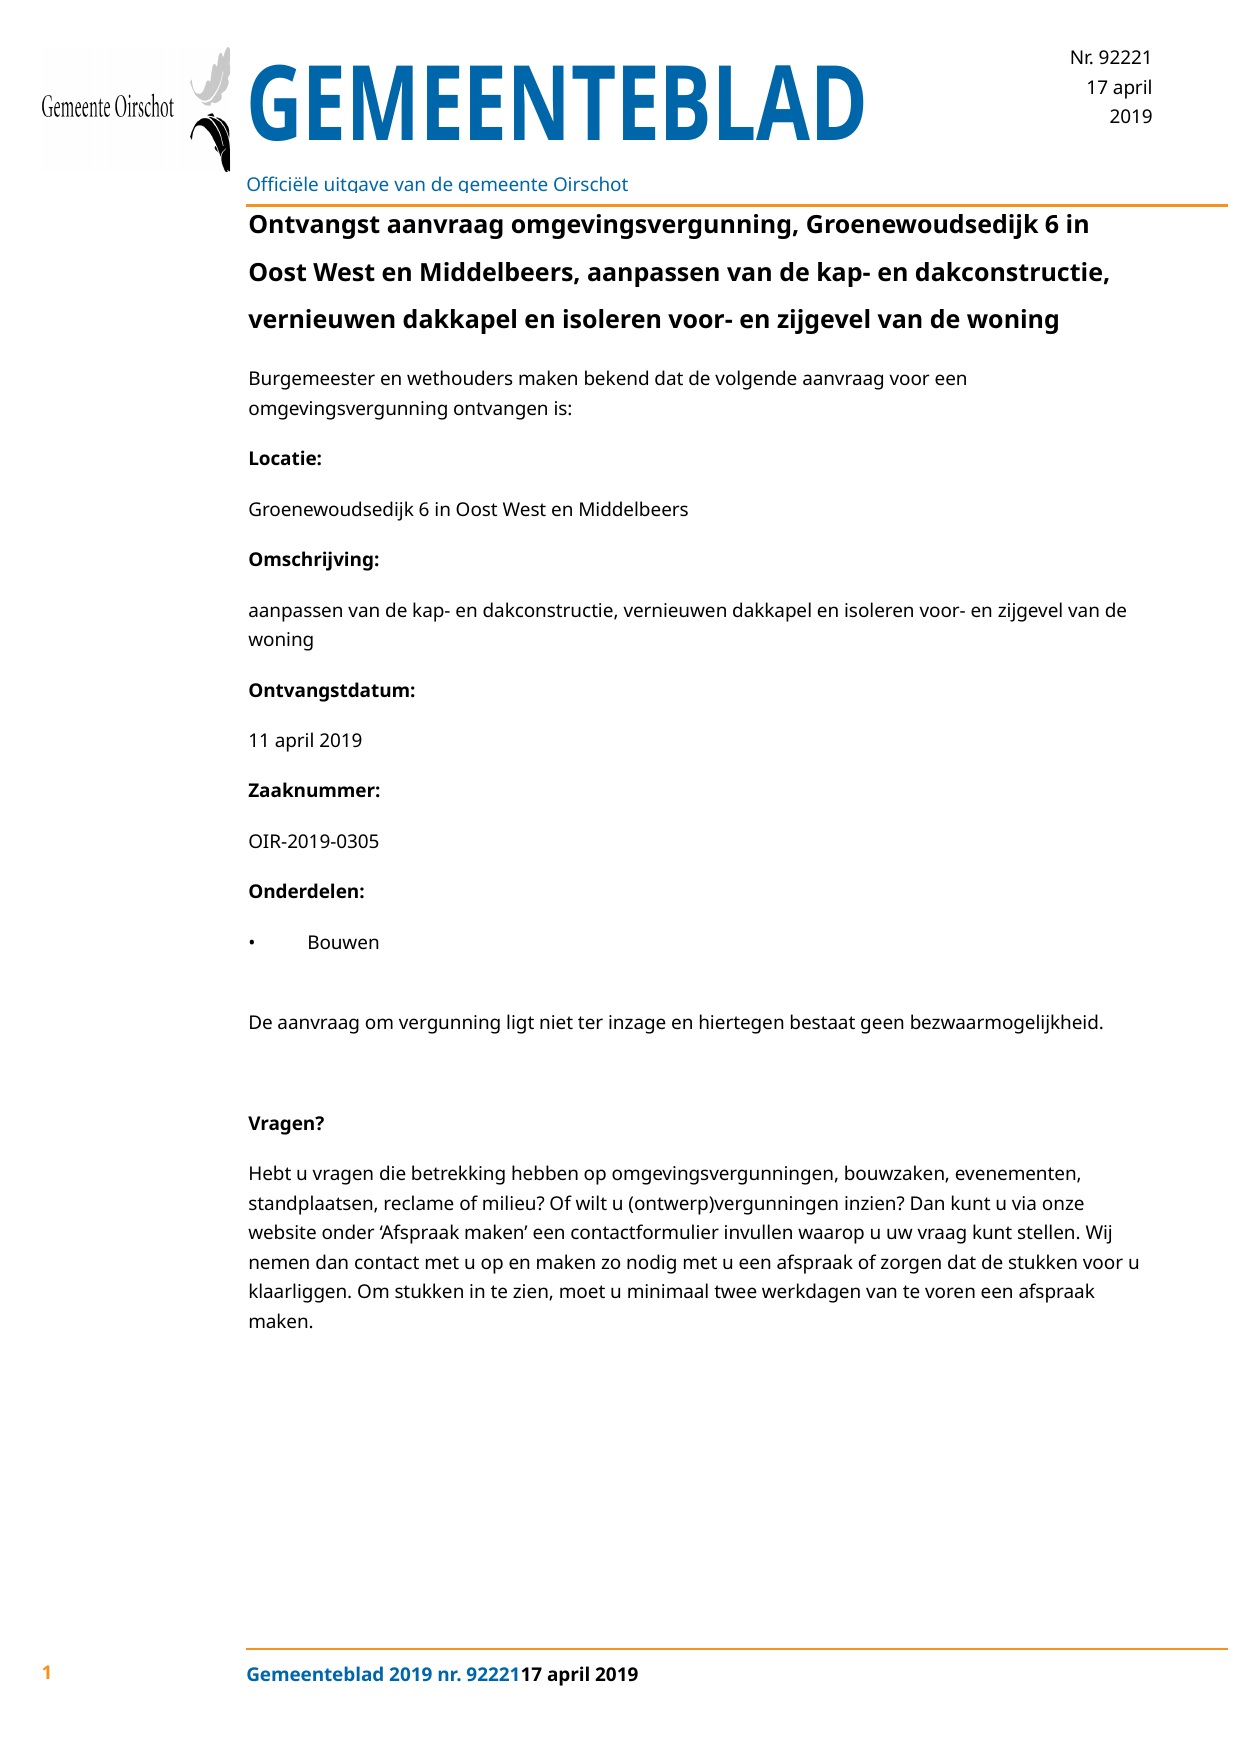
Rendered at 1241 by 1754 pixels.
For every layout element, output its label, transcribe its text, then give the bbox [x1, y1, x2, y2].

picture [41, 47, 231, 172]
text Groenewoudsedijk 6 in Oost West en Middelbeers [248, 496, 1152, 522]
text Burgemeester en wethouders maken bekend dat de volgende aanvraag voor een omgevingsvergunning ontvangen is: [248, 366, 1152, 421]
text aanpassen van de kap- en dakconstructie, vernieuwen dakkapel en isoleren voor- en zijgevel van de woning [248, 597, 1152, 652]
text Onderdelen: [248, 878, 1152, 904]
text OIR-2019-0305 [248, 828, 1152, 854]
text Ontvangstdatum: [248, 677, 1152, 702]
text 11 april 2019 [248, 727, 1152, 753]
text Zaaknummer: [248, 778, 1152, 803]
text Hebt u vragen die betrekking hebben op omgevingsvergunningen, bouwzaken, evenementen, standplaatsen, reclame of milieu? Of wilt u (ontwerp)vergunningen inzien? Dan kunt u via onze website onder ‘Afspraak maken’ een contactformulier invullen waarop u uw vraag kunt stellen. Wij nemen dan contact met u op en maken zo nodig met u een afspraak of zorgen dat de stukken voor u klaarliggen. Om stukken in te zien, moet u minimaal twee werkdagen van te voren een afspraak maken. [248, 1160, 1152, 1334]
text Vragen? [248, 1110, 1152, 1135]
text Locatie: [248, 446, 1152, 471]
text Omschrijving: [248, 546, 1152, 572]
text De aanvraag om vergunning ligt niet ter inzage en hiertegen bestaat geen bezwaarmogelijkheid. [248, 1009, 1152, 1034]
list Bouwen [248, 929, 1152, 954]
text Ontvangst aanvraag omgevingsvergunning, Groenewoudsedijk 6 in Oost West en Middelbeers, aanpassen van de kap- en dakconstructie, vernieuwen dakkapel en isoleren voor- en zijgevel van de woning [248, 207, 1152, 336]
